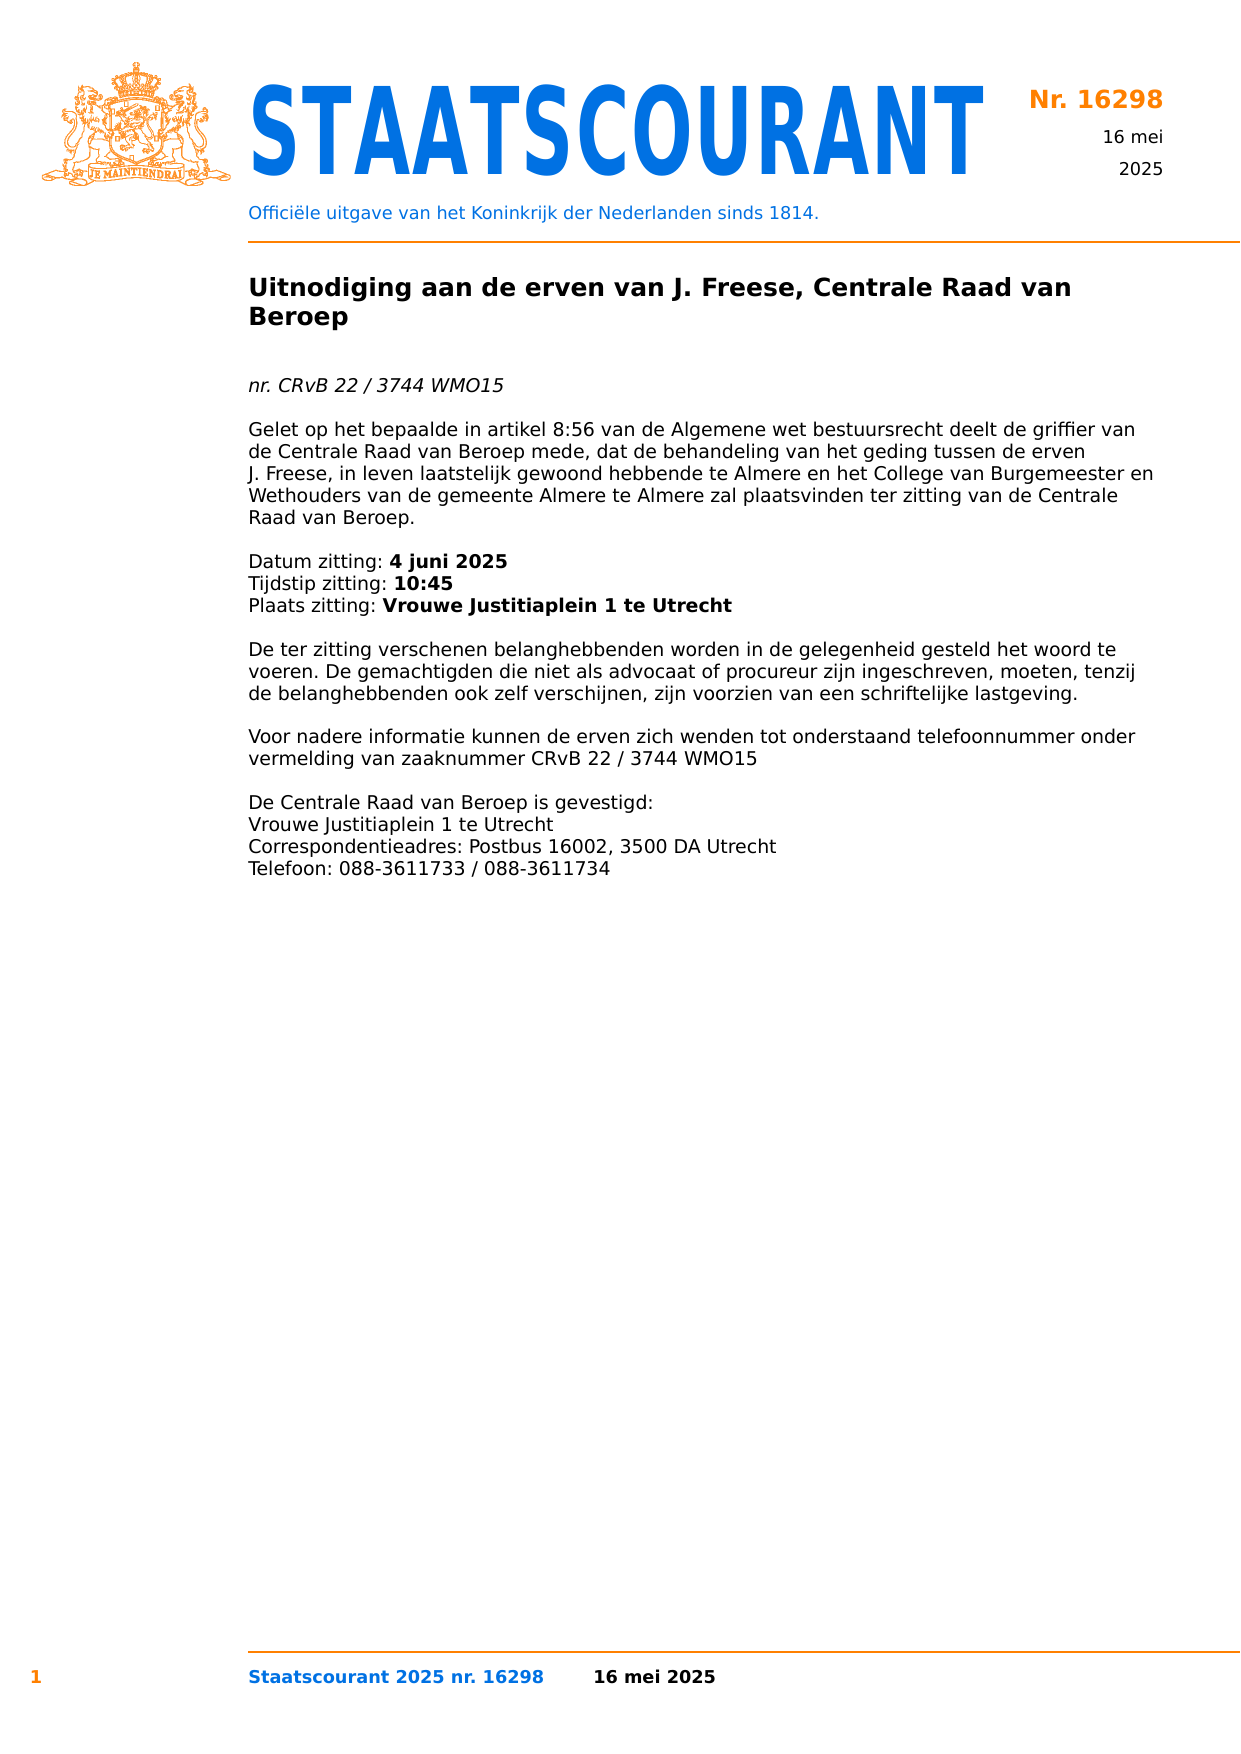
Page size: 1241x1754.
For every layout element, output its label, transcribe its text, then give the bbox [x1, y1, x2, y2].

table_cell 2025 [998, 153, 1240, 203]
text Datum zitting: 4 juni 2025 [248, 551, 1163, 573]
text De ter zitting verschenen belanghebbenden worden in de gelegenheid gesteld het woord te voeren. De gemachtigden die niet als advocaat of procureur zijn ingeschreven, moeten, tenzij de belanghebbenden ook zelf verschijnen, zijn voorzien van een schriftelijke lastgeving. [248, 638, 1163, 704]
text Plaats zitting: Vrouwe Justitiaplein 1 te Utrecht [248, 595, 1163, 617]
text Correspondentieadres: Postbus 16002, 3500 DA Utrecht [248, 836, 1163, 858]
table_header STAATSCOURANT [248, 62, 998, 203]
text nr. CRvB 22 / 3744 WMO15 [248, 375, 1163, 397]
table_header Nr. 16298 [998, 62, 1240, 121]
text Vrouwe Justitiaplein 1 te Utrecht [248, 814, 1163, 836]
table_header [25, 62, 248, 241]
text Voor nadere informatie kunnen de erven zich wenden tot onderstaand telefoonnummer onder vermelding van zaaknummer CRvB 22 / 3744 WMO15 [248, 726, 1163, 770]
text De Centrale Raad van Beroep is gevestigd: [248, 792, 1163, 814]
table_cell 16 mei [998, 121, 1240, 153]
subtitle Uitnodiging aan de erven van J. Freese, Centrale Raad van Beroep [248, 273, 1163, 331]
text Tijdstip zitting: 10:45 [248, 573, 1163, 595]
text Gelet op het bepaalde in artikel 8:56 van de Algemene wet bestuursrecht deelt de griffier van de Centrale Raad van Beroep mede, dat de behandeling van het geding tussen de erven J. Freese, in leven laatstelijk gewoond hebbende te Almere en het College van Burgemeester en Wethouders van de gemeente Almere te Almere zal plaatsvinden ter zitting van de Centrale Raad van Beroep. [248, 419, 1163, 529]
table_cell Officiële uitgave van het Koninkrijk der Nederlanden sinds 1814. [248, 203, 1240, 241]
picture [41, 62, 231, 186]
text Telefoon: 088-3611733 / 088-3611734 [248, 858, 1163, 880]
